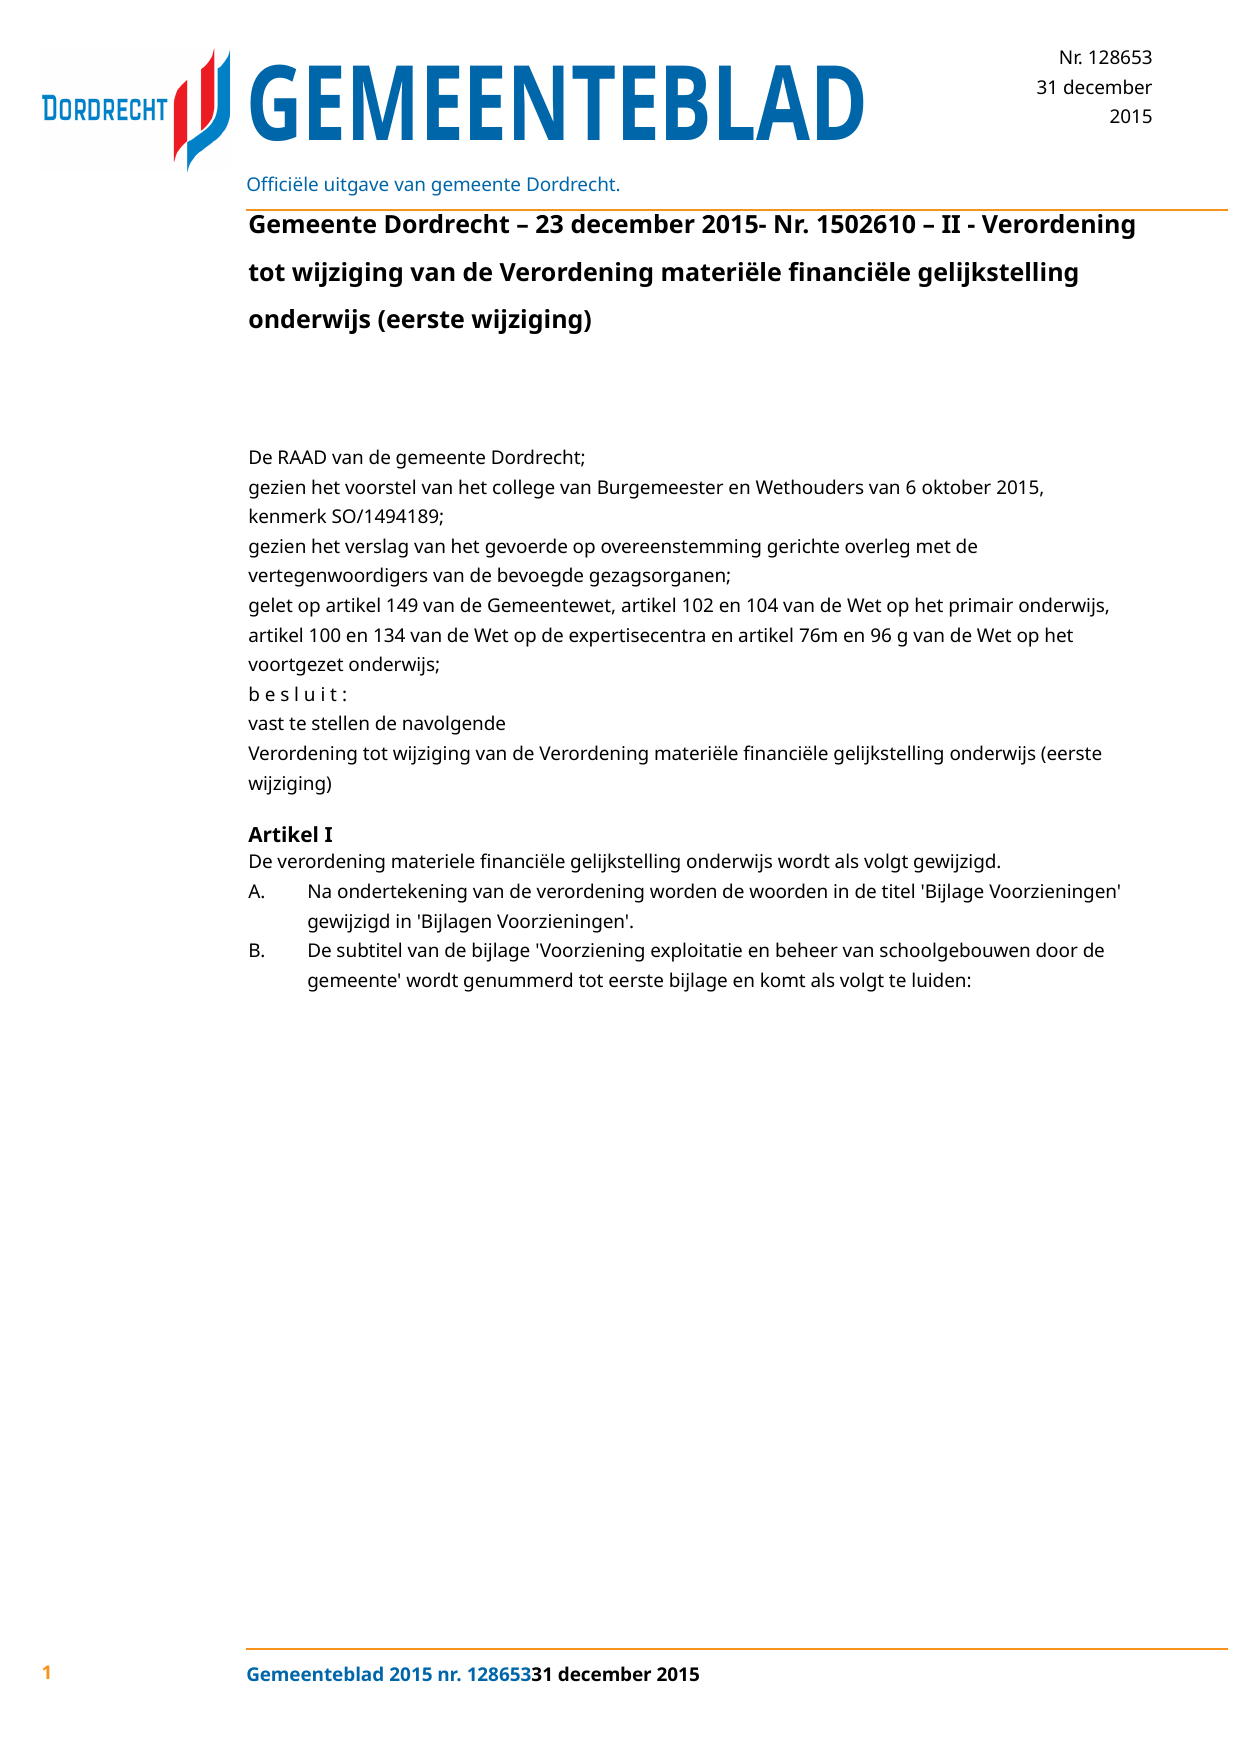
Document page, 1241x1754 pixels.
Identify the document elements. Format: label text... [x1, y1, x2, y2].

text De RAAD van de gemeente Dordrecht; [248, 444, 1152, 470]
text gelet op artikel 149 van de Gemeentewet, artikel 102 en 104 van de Wet op het primair onderwijs, artikel 100 en 134 van de Wet op de expertisecentra en artikel 76m en 96 g van de Wet op het voortgezet onderwijs; [248, 592, 1152, 677]
text Artikel I [248, 820, 1152, 849]
text gezien het verslag van het gevoerde op overeenstemming gerichte overleg met de vertegenwoordigers van de bevoegde gezagsorganen; [248, 533, 1152, 588]
list Na ondertekening van de verordening worden de woorden in de titel 'Bijlage Voorzieningen' gewijzigd in 'Bijlagen Voorzieningen'. [248, 878, 1152, 933]
list De subtitel van de bijlage 'Voorziening exploitatie en beheer van schoolgebouwen door de gemeente' wordt genummerd tot eerste bijlage en komt als volgt te luiden: [248, 937, 1152, 993]
text De verordening materiele financiële gelijkstelling onderwijs wordt als volgt gewijzigd. [248, 849, 1152, 874]
text vast te stellen de navolgende [248, 711, 1152, 736]
text b e s l u i t : [248, 681, 1152, 707]
text Gemeente Dordrecht – 23 december 2015- Nr. 1502610 – II - Verordening tot wijziging van de Verordening materiële financiële gelijkstelling onderwijs (eerste wijziging) [248, 211, 1152, 336]
picture [41, 47, 231, 172]
text Verordening tot wijziging van de Verordening materiële financiële gelijkstelling onderwijs (eerste wijziging) [248, 740, 1152, 796]
text gezien het voorstel van het college van Burgemeester en Wethouders van 6 oktober 2015, kenmerk SO/1494189; [248, 474, 1152, 529]
